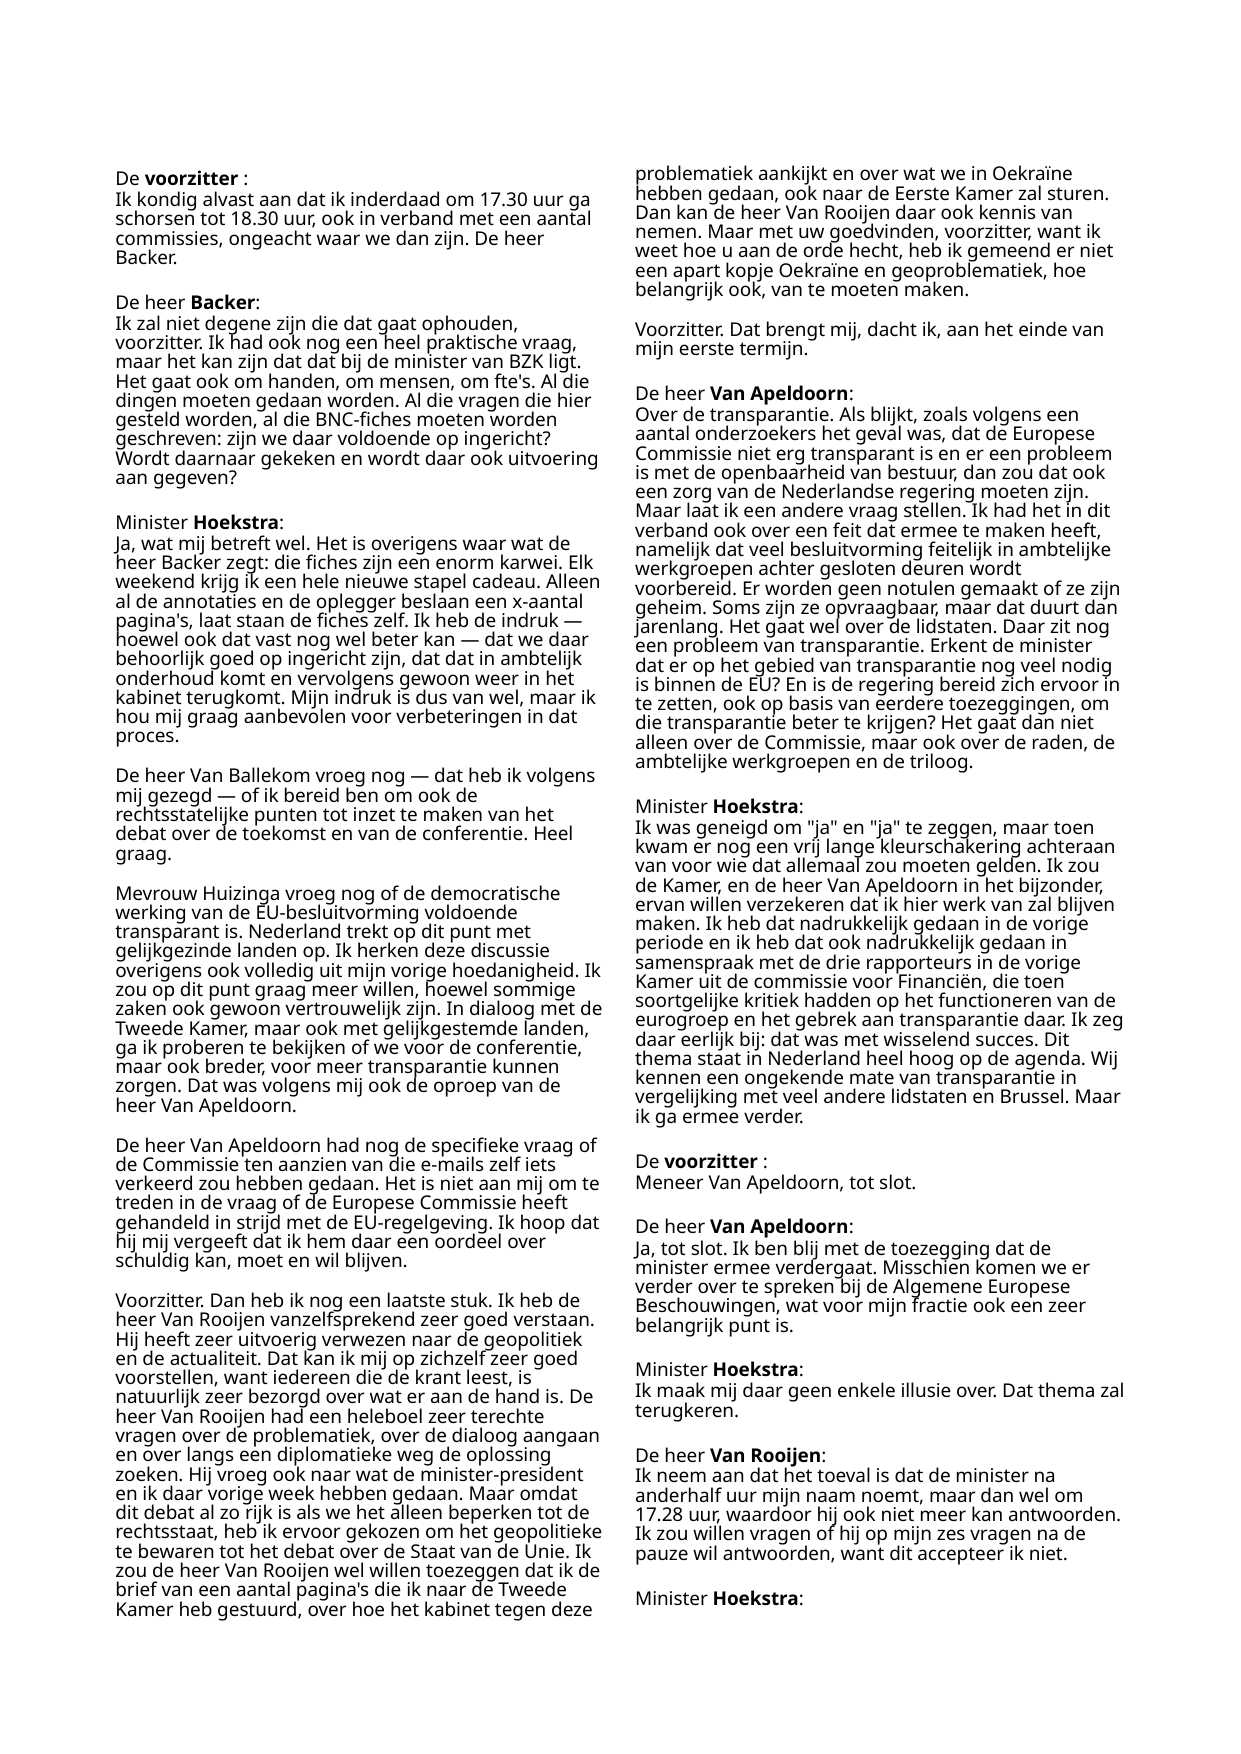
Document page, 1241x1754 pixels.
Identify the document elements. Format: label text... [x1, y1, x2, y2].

text Voorzitter. Dan heb ik nog een laatste stuk. Ik heb de heer Van Rooijen vanzelfsprekend zeer goed verstaan. Hij heeft zeer uitvoerig verwezen naar de geopolitiek en de actualiteit. Dat kan ik mij op zichzelf zeer goed voorstellen, want iedereen die de krant leest, is natuurlijk zeer bezorgd over wat er aan de hand is. De heer Van Rooijen had een heleboel zeer terechte vragen over de problematiek, over de dialoog aangaan en over langs een diplomatieke weg de oplossing zoeken. Hij vroeg ook naar wat de minister-president en ik daar vorige week hebben gedaan. Maar omdat dit debat al zo rijk is als we het alleen beperken tot de rechtsstaat, heb ik ervoor gekozen om het geopolitieke te bewaren tot het debat over de Staat van de Unie. Ik zou de heer Van Rooijen wel willen toezeggen dat ik de brief van een aantal pagina's die ik naar de Tweede Kamer heb gestuurd, over hoe het kabinet tegen deze [115, 1292, 605, 1620]
text Voorzitter. Dat brengt mij, dacht ik, aan het einde van mijn eerste termijn. [635, 321, 1125, 359]
text problematiek aankijkt en over wat we in Oekraïne hebben gedaan, ook naar de Eerste Kamer zal sturen. Dan kan de heer Van Rooijen daar ook kennis van nemen. Maar met uw goedvinden, voorzitter, want ik weet hoe u aan de orde hecht, heb ik gemeend er niet een apart kopje Oekraïne en geoproblematiek, hoe belangrijk ook, van te moeten maken. [635, 165, 1125, 300]
text De heer Van Apeldoorn had nog de specifieke vraag of de Commissie ten aanzien van die e-mails zelf iets verkeerd zou hebben gedaan. Het is niet aan mij om te treden in de vraag of de Europese Commissie heeft gehandeld in strijd met de EU-regelgeving. Ik hoop dat hij mij vergeeft dat ik hem daar een oordeel over schuldig kan, moet en wil blijven. [115, 1137, 605, 1271]
text De heer Van Apeldoorn: [635, 380, 1125, 406]
text De heer Van Rooijen: [635, 1442, 1125, 1467]
text Minister Hoekstra: [635, 1585, 1125, 1610]
text Minister Hoekstra: [635, 793, 1125, 819]
text Mevrouw Huizinga vroeg nog of de democratische werking van de EU-besluitvorming voldoende transparant is. Nederland trekt op dit punt met gelijkgezinde landen op. Ik herken deze discussie overigens ook volledig uit mijn vorige hoedanigheid. Ik zou op dit punt graag meer willen, hoewel sommige zaken ook gewoon vertrouwelijk zijn. In dialoog met de Tweede Kamer, maar ook met gelijkgestemde landen, ga ik proberen te bekijken of we voor de conferentie, maar ook breder, voor meer transparantie kunnen zorgen. Dat was volgens mij ook de oproep van de heer Van Apeldoorn. [115, 884, 605, 1116]
text Minister Hoekstra: [635, 1357, 1125, 1382]
text De voorzitter : [115, 165, 605, 191]
text Ja, tot slot. Ik ben blij met de toezegging dat de minister ermee verdergaat. Misschien komen we er verder over te spreken bij de Algemene Europese Beschouwingen, wat voor mijn fractie ook een zeer belangrijk punt is. [635, 1239, 1125, 1336]
text De heer Van Apeldoorn: [635, 1214, 1125, 1239]
text Ik zal niet degene zijn die dat gaat ophouden, voorzitter. Ik had ook nog een heel praktische vraag, maar het kan zijn dat dat bij de minister van BZK ligt. Het gaat ook om handen, om mensen, om fte's. Al die dingen moeten gedaan worden. Al die vragen die hier gesteld worden, al die BNC-fiches moeten worden geschreven: zijn we daar voldoende op ingericht? Wordt daarnaar gekeken en wordt daar ook uitvoering aan gegeven? [115, 315, 605, 488]
text Ik was geneigd om "ja" en "ja" te zeggen, maar toen kwam er nog een vrij lange kleurschakering achteraan van voor wie dat allemaal zou moeten gelden. Ik zou de Kamer, en de heer Van Apeldoorn in het bijzonder, ervan willen verzekeren dat ik hier werk van zal blijven maken. Ik heb dat nadrukkelijk gedaan in de vorige periode en ik heb dat ook nadrukkelijk gedaan in samenspraak met de drie rapporteurs in de vorige Kamer uit de commissie voor Financiën, die toen soortgelijke kritiek hadden op het functioneren van de eurogroep en het gebrek aan transparantie daar. Ik zeg daar eerlijk bij: dat was met wisselend succes. Dit thema staat in Nederland heel hoog op de agenda. Wij kennen een ongekende mate van transparantie in vergelijking met veel andere lidstaten en Brussel. Maar ik ga ermee verder. [635, 819, 1125, 1127]
text Over de transparantie. Als blijkt, zoals volgens een aantal onderzoekers het geval was, dat de Europese Commissie niet erg transparant is en er een probleem is met de openbaarheid van bestuur, dan zou dat ook een zorg van de Nederlandse regering moeten zijn. Maar laat ik een andere vraag stellen. Ik had het in dit verband ook over een feit dat ermee te maken heeft, namelijk dat veel besluitvorming feitelijk in ambtelijke werkgroepen achter gesloten deuren wordt voorbereid. Er worden geen notulen gemaakt of ze zijn geheim. Soms zijn ze opvraagbaar, maar dat duurt dan jarenlang. Het gaat wel over de lidstaten. Daar zit nog een probleem van transparantie. Erkent de minister dat er op het gebied van transparantie nog veel nodig is binnen de EU? En is de regering bereid zich ervoor in te zetten, ook op basis van eerdere toezeggingen, om die transparantie beter te krijgen? Het gaat dan niet alleen over de Commissie, maar ook over de raden, de ambtelijke werkgroepen en de triloog. [635, 406, 1125, 772]
text De voorzitter : [635, 1148, 1125, 1174]
text Ik neem aan dat het toeval is dat de minister na anderhalf uur mijn naam noemt, maar dan wel om 17.28 uur, waardoor hij ook niet meer kan antwoorden. Ik zou willen vragen of hij op mijn zes vragen na de pauze wil antwoorden, want dit accepteer ik niet. [635, 1467, 1125, 1564]
text Ja, wat mij betreft wel. Het is overigens waar wat de heer Backer zegt: die fiches zijn een enorm karwei. Elk weekend krijg ik een hele nieuwe stapel cadeau. Alleen al de annotaties en de oplegger beslaan een x-aantal pagina's, laat staan de fiches zelf. Ik heb de indruk — hoewel ook dat vast nog wel beter kan — dat we daar behoorlijk goed op ingericht zijn, dat dat in ambtelijk onderhoud komt en vervolgens gewoon weer in het kabinet terugkomt. Mijn indruk is dus van wel, maar ik hou mij graag aanbevolen voor verbeteringen in dat proces. [115, 535, 605, 747]
text Meneer Van Apeldoorn, tot slot. [635, 1174, 1125, 1193]
text De heer Backer: [115, 289, 605, 315]
text Minister Hoekstra: [115, 509, 605, 535]
text Ik kondig alvast aan dat ik inderdaad om 17.30 uur ga schorsen tot 18.30 uur, ook in verband met een aantal commissies, ongeacht waar we dan zijn. De heer Backer. [115, 191, 605, 268]
text De heer Van Ballekom vroeg nog — dat heb ik volgens mij gezegd — of ik bereid ben om ook de rechtsstatelijke punten tot inzet te maken van het debat over de toekomst en van de conferentie. Heel graag. [115, 767, 605, 864]
text Ik maak mij daar geen enkele illusie over. Dat thema zal terugkeren. [635, 1382, 1125, 1421]
